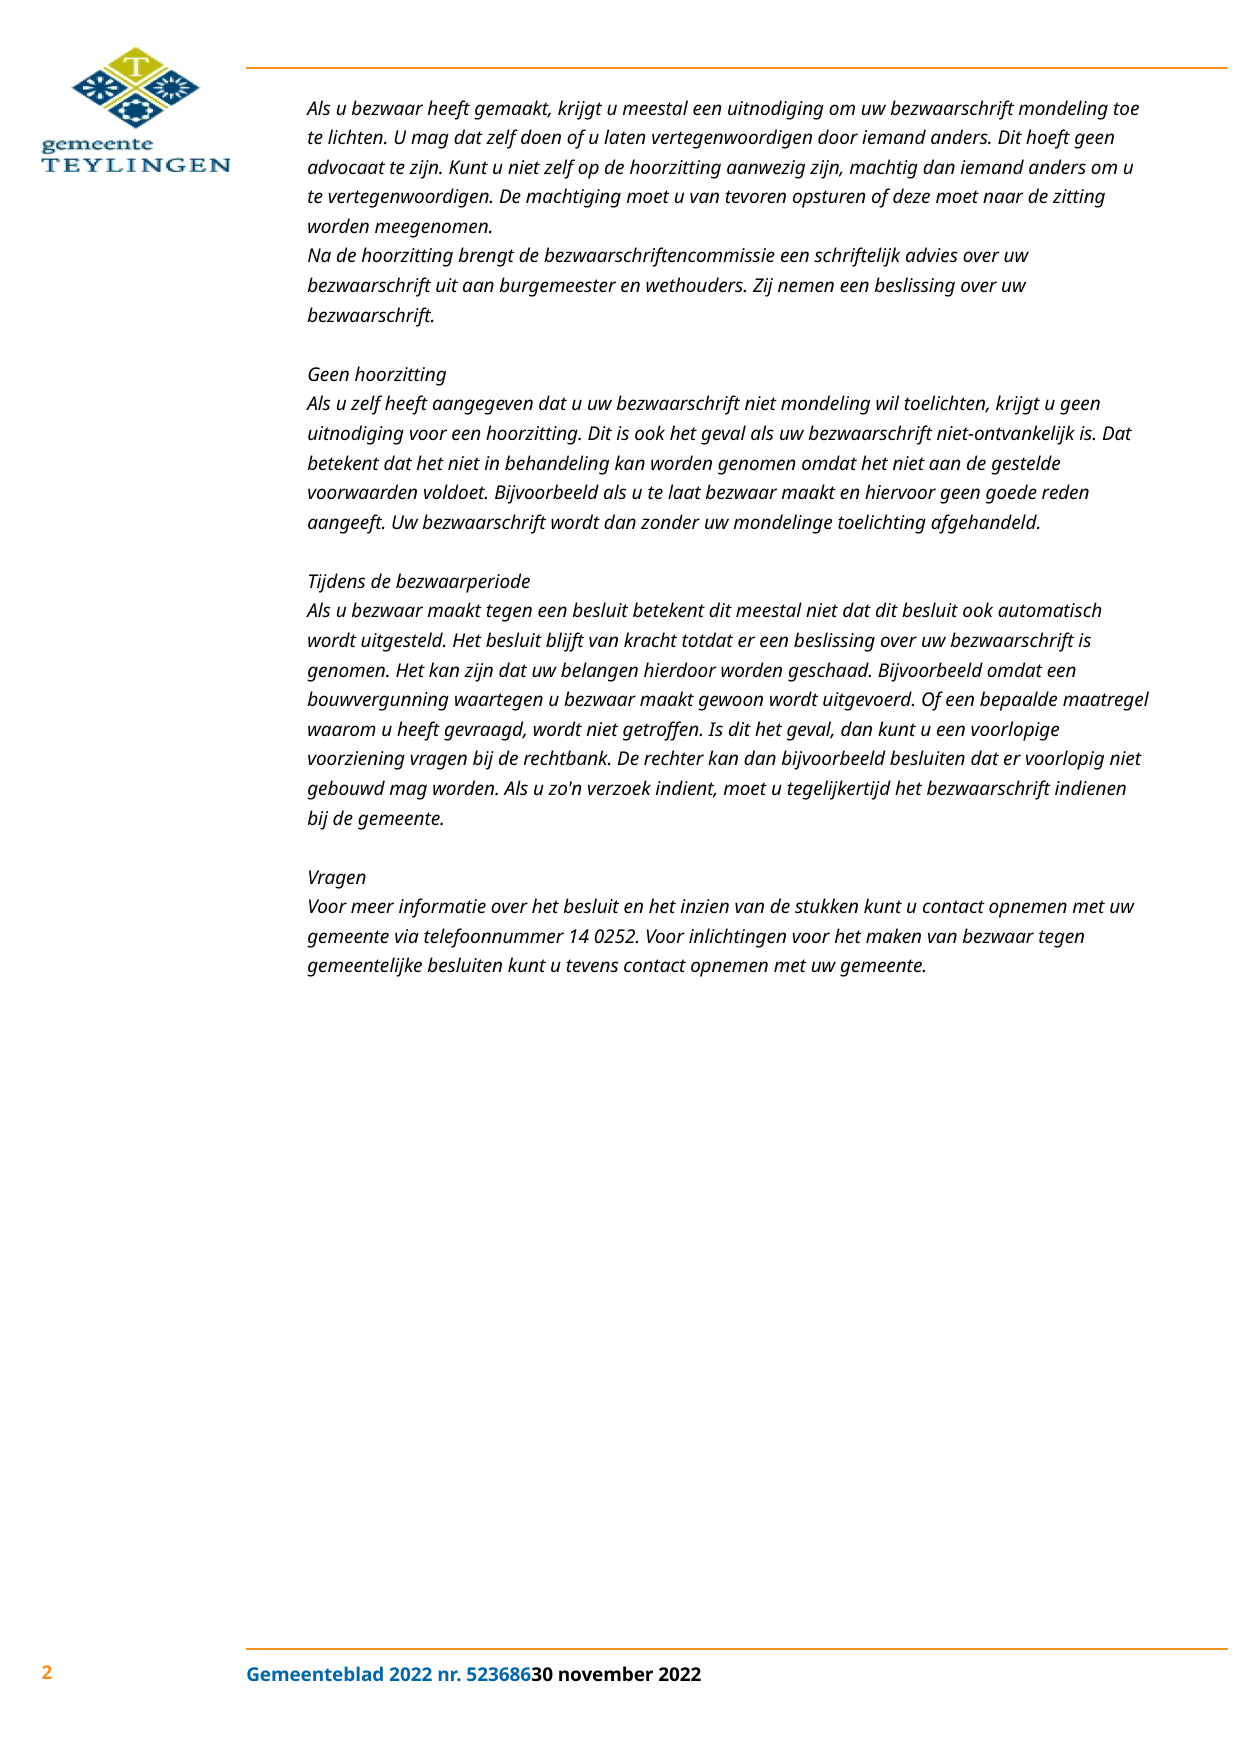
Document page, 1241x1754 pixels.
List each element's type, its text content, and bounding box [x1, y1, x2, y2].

picture [41, 47, 231, 172]
list Als u bezwaar heeft gemaakt, krijgt u meestal een uitnodiging om uw bezwaarschrift mondeling toe te lichten. U mag dat zelf doen of u laten vertegenwoordigen door iemand anders. Dit hoeft geen advocaat te zijn. Kunt u niet zelf op de hoorzitting aanwezig zijn, machtig dan iemand anders om u te vertegenwoordigen. De machtiging moet u van tevoren opsturen of deze moet naar de zitting worden meegenomen. [248, 95, 1152, 239]
list Vragen [248, 864, 1152, 890]
list Als u zelf heeft aangegeven dat u uw bezwaarschrift niet mondeling wil toelichten, krijgt u geen uitnodiging voor een hoorzitting. Dit is ook het geval als uw bezwaarschrift niet-ontvankelijk is. Dat betekent dat het niet in behandeling kan worden genomen omdat het niet aan de gestelde voorwaarden voldoet. Bijvoorbeeld als u te laat bezwaar maakt en hiervoor geen goede reden aangeeft. Uw bezwaarschrift wordt dan zonder uw mondelinge toelichting afgehandeld. [248, 391, 1152, 535]
list Na de hoorzitting brengt de bezwaarschriftencommissie een schriftelijk advies over uw bezwaarschrift uit aan burgemeester en wethouders. Zij nemen een beslissing over uw bezwaarschrift. [248, 243, 1152, 328]
list Geen hoorzitting [248, 361, 1152, 387]
list Voor meer informatie over het besluit en het inzien van de stukken kunt u contact opnemen met uw gemeente via telefoonnummer 14 0252. Voor inlichtingen voor het maken van bezwaar tegen gemeentelijke besluiten kunt u tevens contact opnemen met uw gemeente. [248, 893, 1152, 978]
list Tijdens de bezwaarperiode [248, 568, 1152, 594]
list Als u bezwaar maakt tegen een besluit betekent dit meestal niet dat dit besluit ook automatisch wordt uitgesteld. Het besluit blijft van kracht totdat er een beslissing over uw bezwaarschrift is genomen. Het kan zijn dat uw belangen hierdoor worden geschaad. Bijvoorbeeld omdat een bouwvergunning waartegen u bezwaar maakt gewoon wordt uitgevoerd. Of een bepaalde maatregel waarom u heeft gevraagd, wordt niet getroffen. Is dit het geval, dan kunt u een voorlopige voorziening vragen bij de rechtbank. De rechter kan dan bijvoorbeeld besluiten dat er voorlopig niet gebouwd mag worden. Als u zo'n verzoek indient, moet u tegelijkertijd het bezwaarschrift indienen bij de gemeente. [248, 598, 1152, 831]
